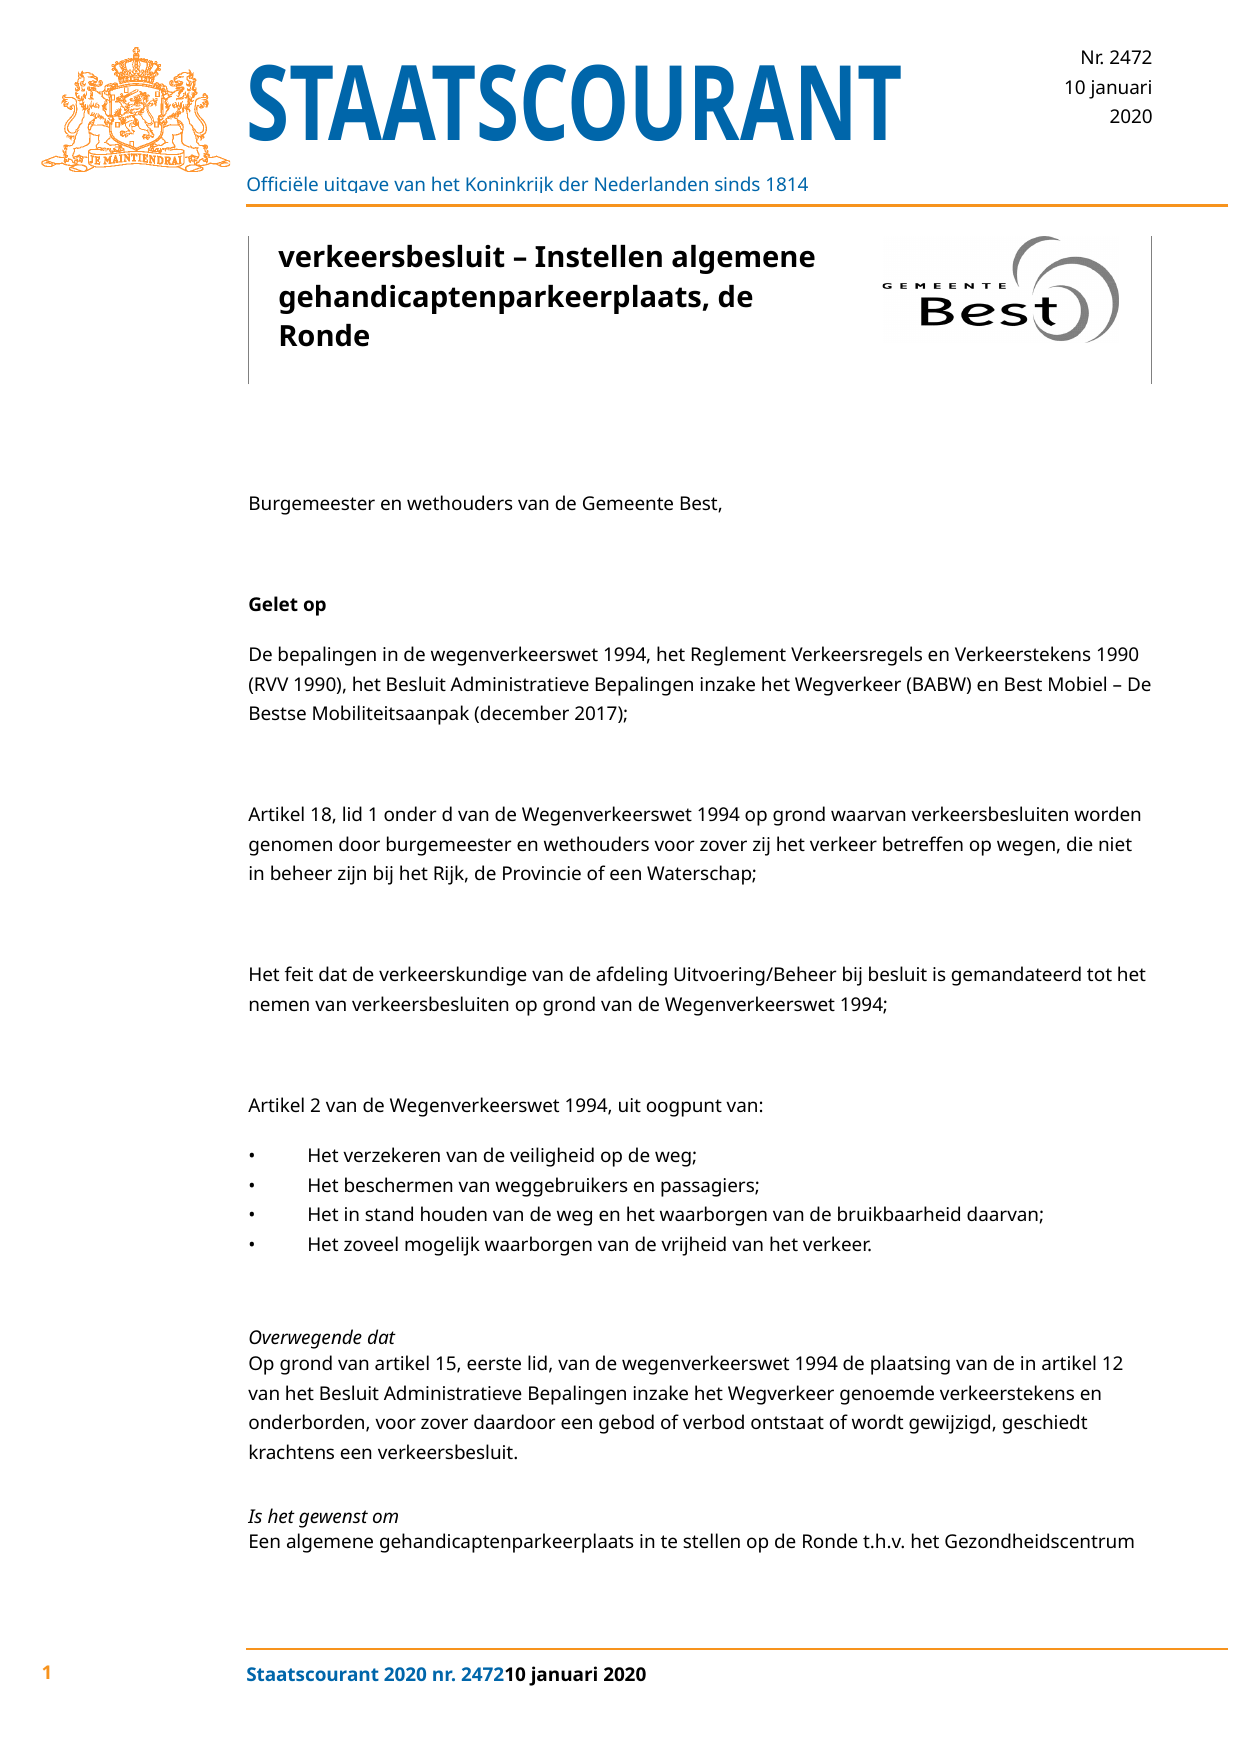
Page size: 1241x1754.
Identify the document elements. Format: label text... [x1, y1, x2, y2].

table_header [850, 343, 1151, 384]
text Artikel 2 van de Wegenverkeerswet 1994, uit oogpunt van: [248, 1092, 1152, 1117]
table_header verkeersbesluit – Instellen algemene gehandicaptenparkeerplaats, de Ronde [249, 236, 850, 384]
text Een algemene gehandicaptenparkeerplaats in te stellen op de Ronde t.h.v. het Gezondheidscentrum [248, 1529, 1152, 1554]
table_header [1119, 236, 1151, 342]
list Het beschermen van weggebruikers en passagiers; [248, 1172, 1152, 1197]
text Gelet op [248, 591, 1152, 617]
text Is het gewenst om [248, 1503, 1152, 1529]
text De bepalingen in de wegenverkeerswet 1994, het Reglement Verkeersregels en Verkeerstekens 1990 (RVV 1990), het Besluit Administratieve Bepalingen inzake het Wegverkeer (BABW) en Best Mobiel – De Bestse Mobiliteitsaanpak (december 2017); [248, 641, 1152, 726]
text Het feit dat de verkeerskundige van de afdeling Uitvoering/Beheer bij besluit is gemandateerd tot het nemen van verkeersbesluiten op grond van de Wegenverkeerswet 1994; [248, 961, 1152, 1017]
list Het verzekeren van de veiligheid op de weg; [248, 1142, 1152, 1168]
text Overwegende dat [248, 1324, 1152, 1350]
text Op grond van artikel 15, eerste lid, van de wegenverkeerswet 1994 de plaatsing van de in artikel 12 van het Besluit Administratieve Bepalingen inzake het Wegverkeer genoemde verkeerstekens en onderborden, voor zover daardoor een gebod of verbod ontstaat of wordt gewijzigd, geschiedt krachtens een verkeersbesluit. [248, 1350, 1152, 1465]
table_header [850, 236, 882, 342]
list Het zoveel mogelijk waarborgen van de vrijheid van het verkeer. [248, 1231, 1152, 1257]
text Burgemeester en wethouders van de Gemeente Best, [248, 490, 1152, 516]
picture [882, 236, 1119, 343]
picture [41, 47, 231, 172]
text Artikel 18, lid 1 onder d van de Wegenverkeerswet 1994 op grond waarvan verkeersbesluiten worden genomen door burgemeester en wethouders voor zover zij het verkeer betreffen op wegen, die niet in beheer zijn bij het Rijk, de Provincie of een Waterschap; [248, 801, 1152, 886]
list Het in stand houden van de weg en het waarborgen van de bruikbaarheid daarvan; [248, 1201, 1152, 1227]
